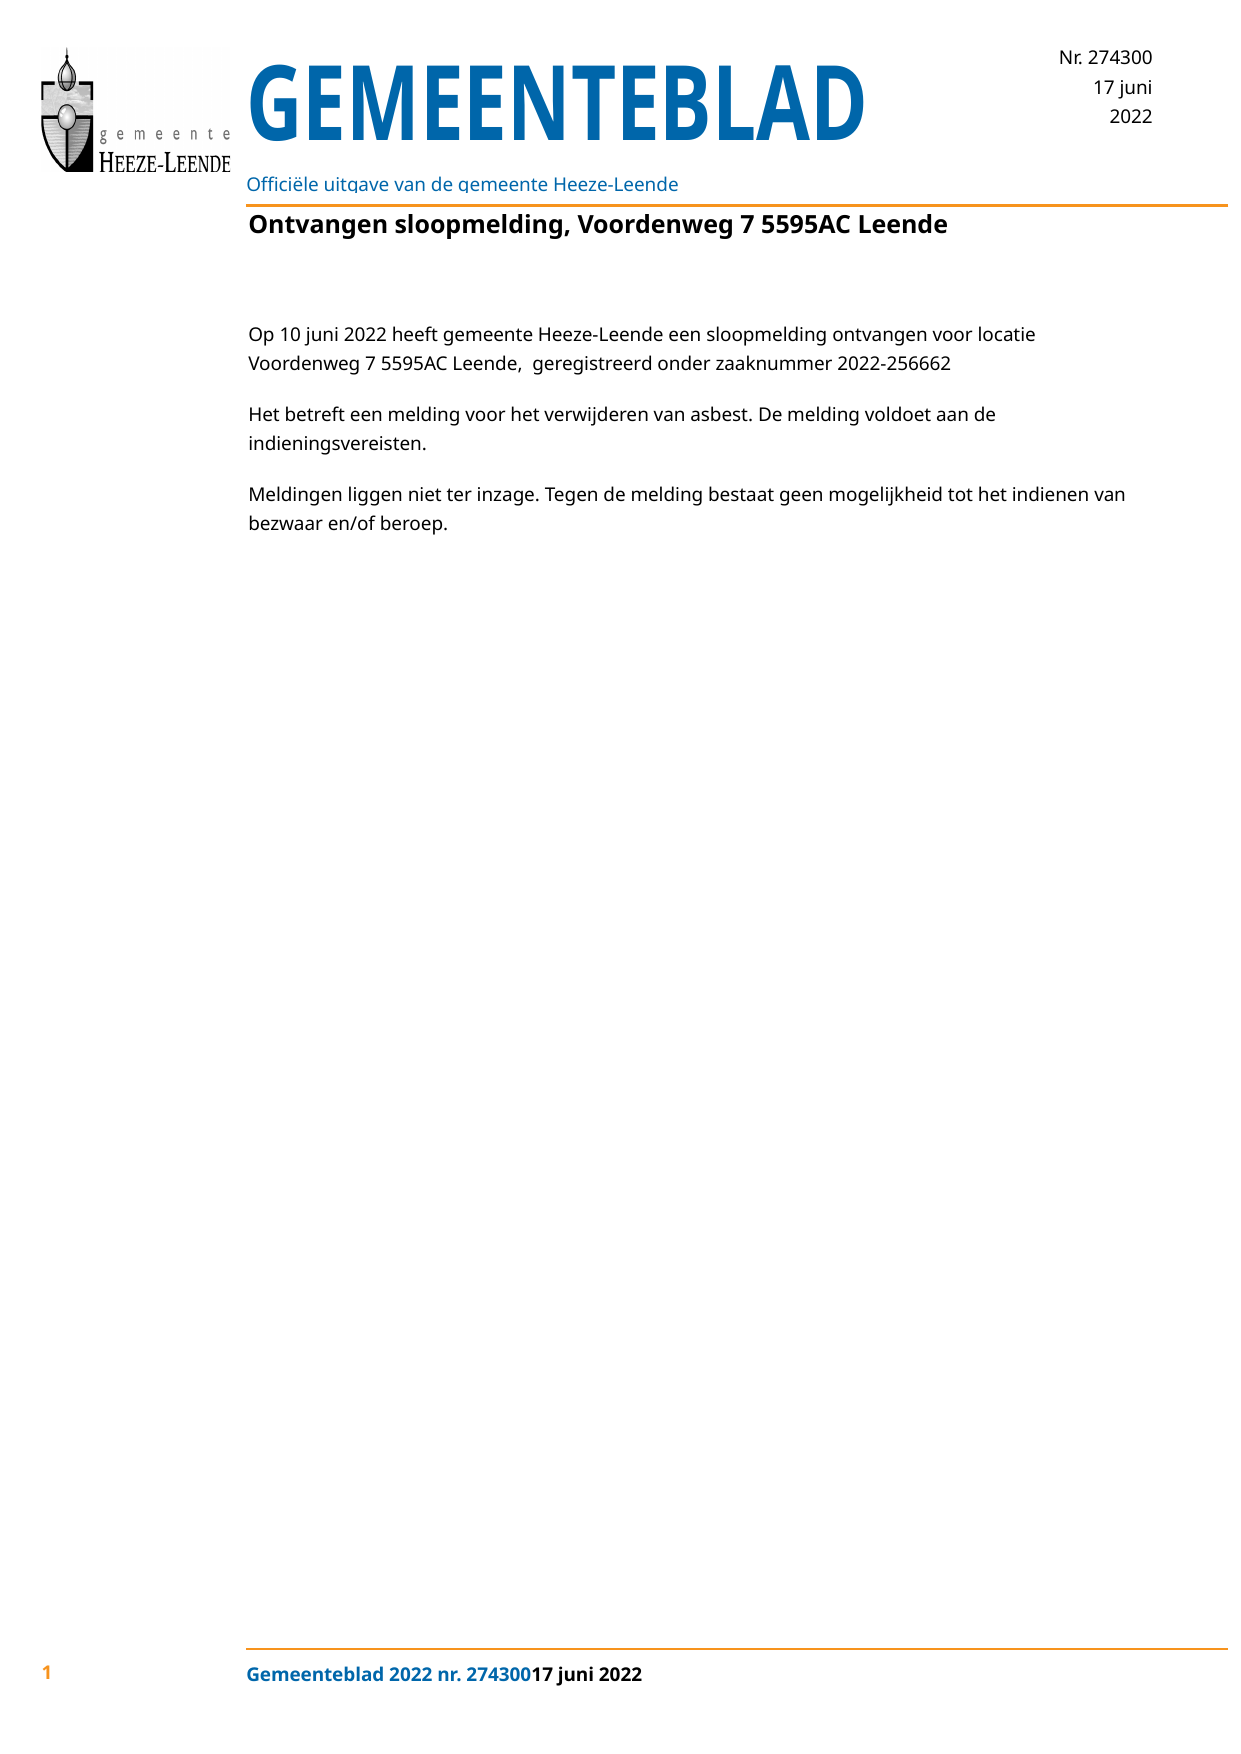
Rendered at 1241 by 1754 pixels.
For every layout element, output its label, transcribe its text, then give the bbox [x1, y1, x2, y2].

picture [41, 47, 231, 172]
text Ontvangen sloopmelding, Voordenweg 7 5595AC Leende [248, 207, 1152, 241]
text Meldingen liggen niet ter inzage. Tegen de melding bestaat geen mogelijkheid tot het indienen van bezwaar en/of beroep. [248, 481, 1152, 536]
text Het betreft een melding voor het verwijderen van asbest. De melding voldoet aan de indieningsvereisten. [248, 401, 1152, 456]
text Op 10 juni 2022 heeft gemeente Heeze-Leende een sloopmelding ontvangen voor locatie Voordenweg 7 5595AC Leende, geregistreerd onder zaaknummer 2022-256662 [248, 321, 1152, 376]
